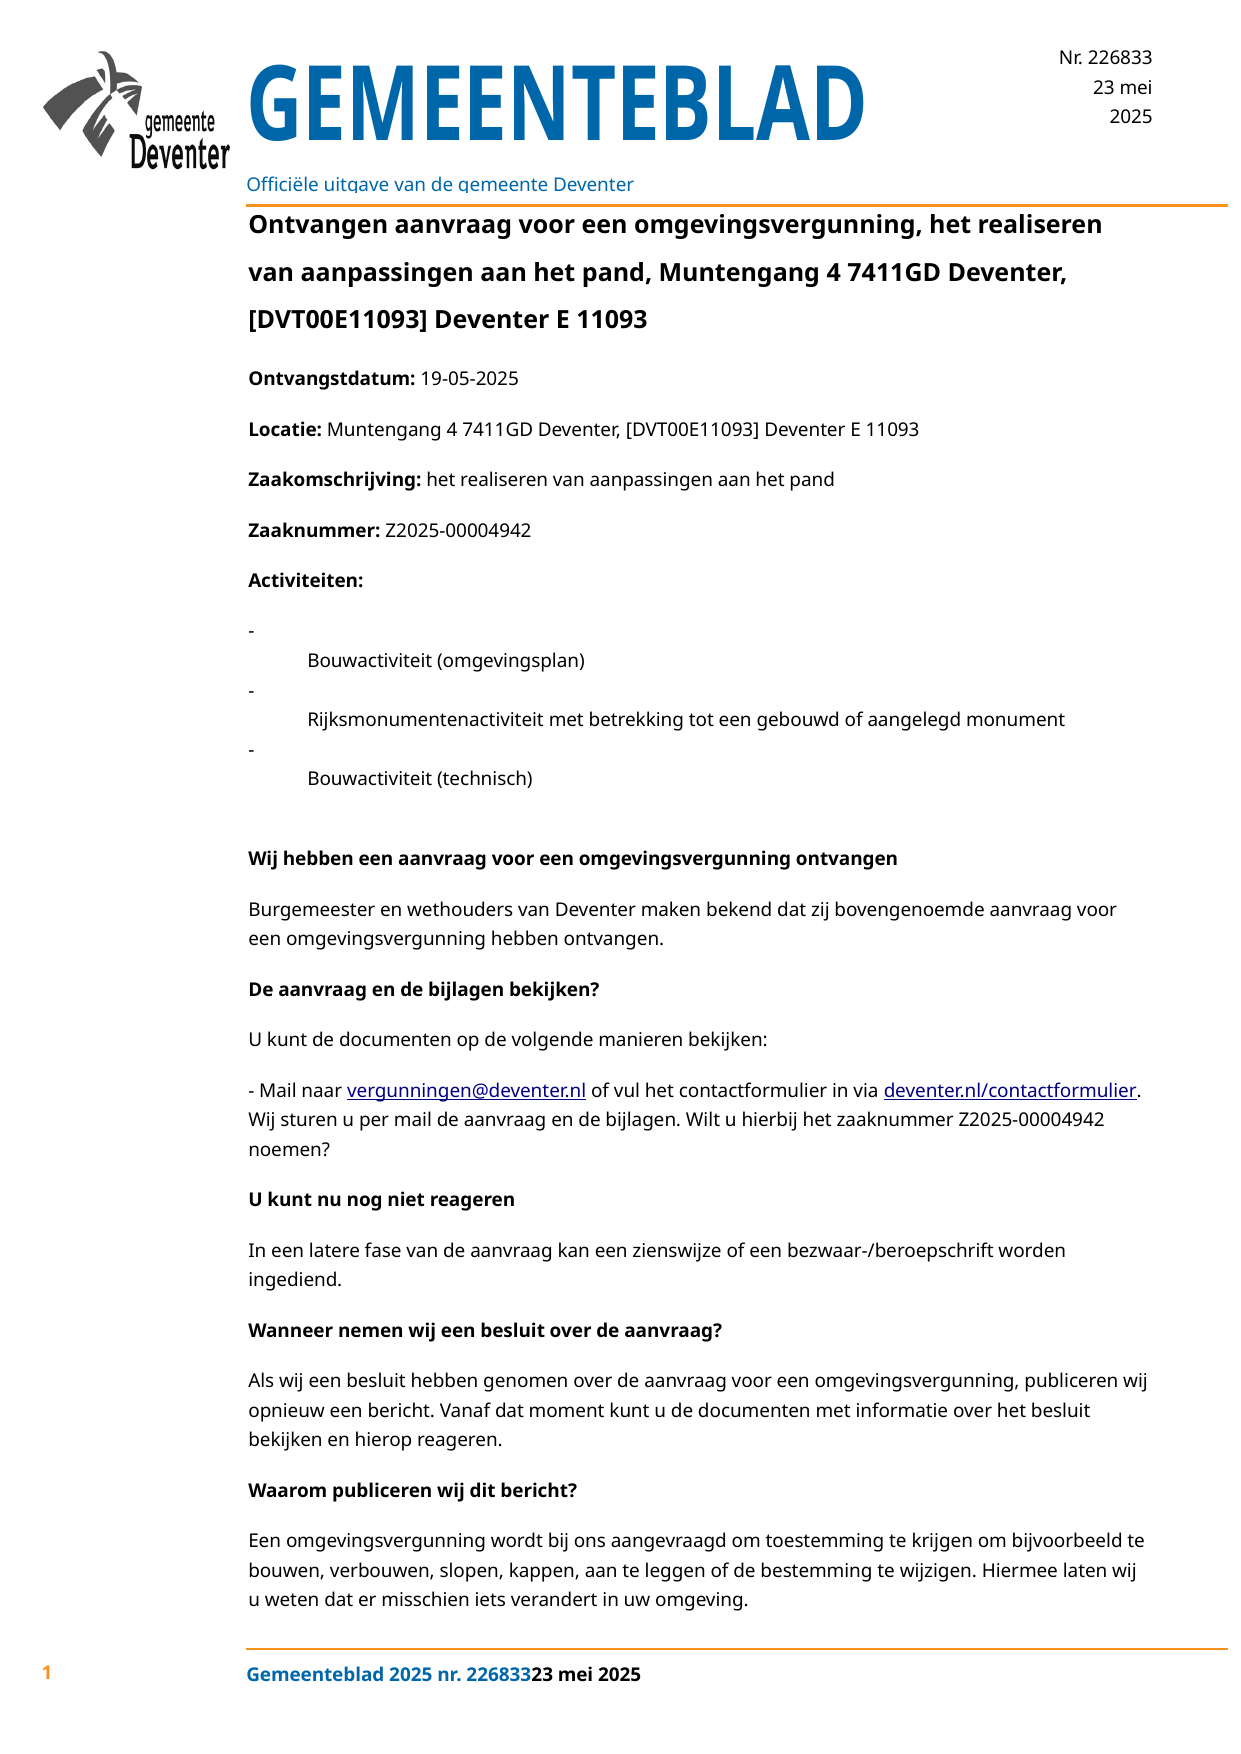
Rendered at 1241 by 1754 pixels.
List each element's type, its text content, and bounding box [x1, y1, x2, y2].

text Locatie: Muntengang 4 7411GD Deventer, [DVT00E11093] Deventer E 11093 [248, 416, 1152, 442]
text U kunt de documenten op de volgende manieren bekijken: [248, 1026, 1152, 1052]
text Ontvangen aanvraag voor een omgevingsvergunning, het realiseren van aanpassingen aan het pand, Muntengang 4 7411GD Deventer, [DVT00E11093] Deventer E 11093 [248, 207, 1152, 336]
list Rijksmonumentenactiviteit met betrekking tot een gebouwd of aangelegd monument [248, 706, 1152, 732]
text Burgemeester en wethouders van Deventer maken bekend dat zij bovengenoemde aanvraag voor een omgevingsvergunning hebben ontvangen. [248, 896, 1152, 951]
text Wij hebben een aanvraag voor een omgevingsvergunning ontvangen [248, 846, 1152, 871]
picture [41, 47, 231, 172]
list Bouwactiviteit (omgevingsplan) [248, 647, 1152, 673]
text Waarom publiceren wij dit bericht? [248, 1477, 1152, 1502]
text Zaakomschrijving: het realiseren van aanpassingen aan het pand [248, 466, 1152, 492]
text Activiteiten: [248, 567, 1152, 593]
text De aanvraag en de bijlagen bekijken? [248, 976, 1152, 1002]
text Ontvangstdatum: 19-05-2025 [248, 366, 1152, 391]
text U kunt nu nog niet reageren [248, 1186, 1152, 1212]
text Wanneer nemen wij een besluit over de aanvraag? [248, 1317, 1152, 1342]
text Zaaknummer: Z2025-00004942 [248, 517, 1152, 542]
list Bouwactiviteit (technisch) [248, 766, 1152, 791]
text Als wij een besluit hebben genomen over de aanvraag voor een omgevingsvergunning, publiceren wij opnieuw een bericht. Vanaf dat moment kunt u de documenten met informatie over het besluit bekijken en hierop reageren. [248, 1367, 1152, 1452]
text - Mail naar vergunningen@deventer.nl of vul het contactformulier in via deventer.nl/contactformulier. Wij sturen u per mail de aanvraag en de bijlagen. Wilt u hierbij het zaaknummer Z2025-00004942 noemen? [248, 1077, 1152, 1162]
text In een latere fase van de aanvraag kan een zienswijze of een bezwaar-/beroepschrift worden ingediend. [248, 1237, 1152, 1292]
text Een omgevingsvergunning wordt bij ons aangevraagd om toestemming te krijgen om bijvoorbeeld te bouwen, verbouwen, slopen, kappen, aan te leggen of de bestemming te wijzigen. Hiermee laten wij u weten dat er misschien iets verandert in uw omgeving. [248, 1527, 1152, 1612]
